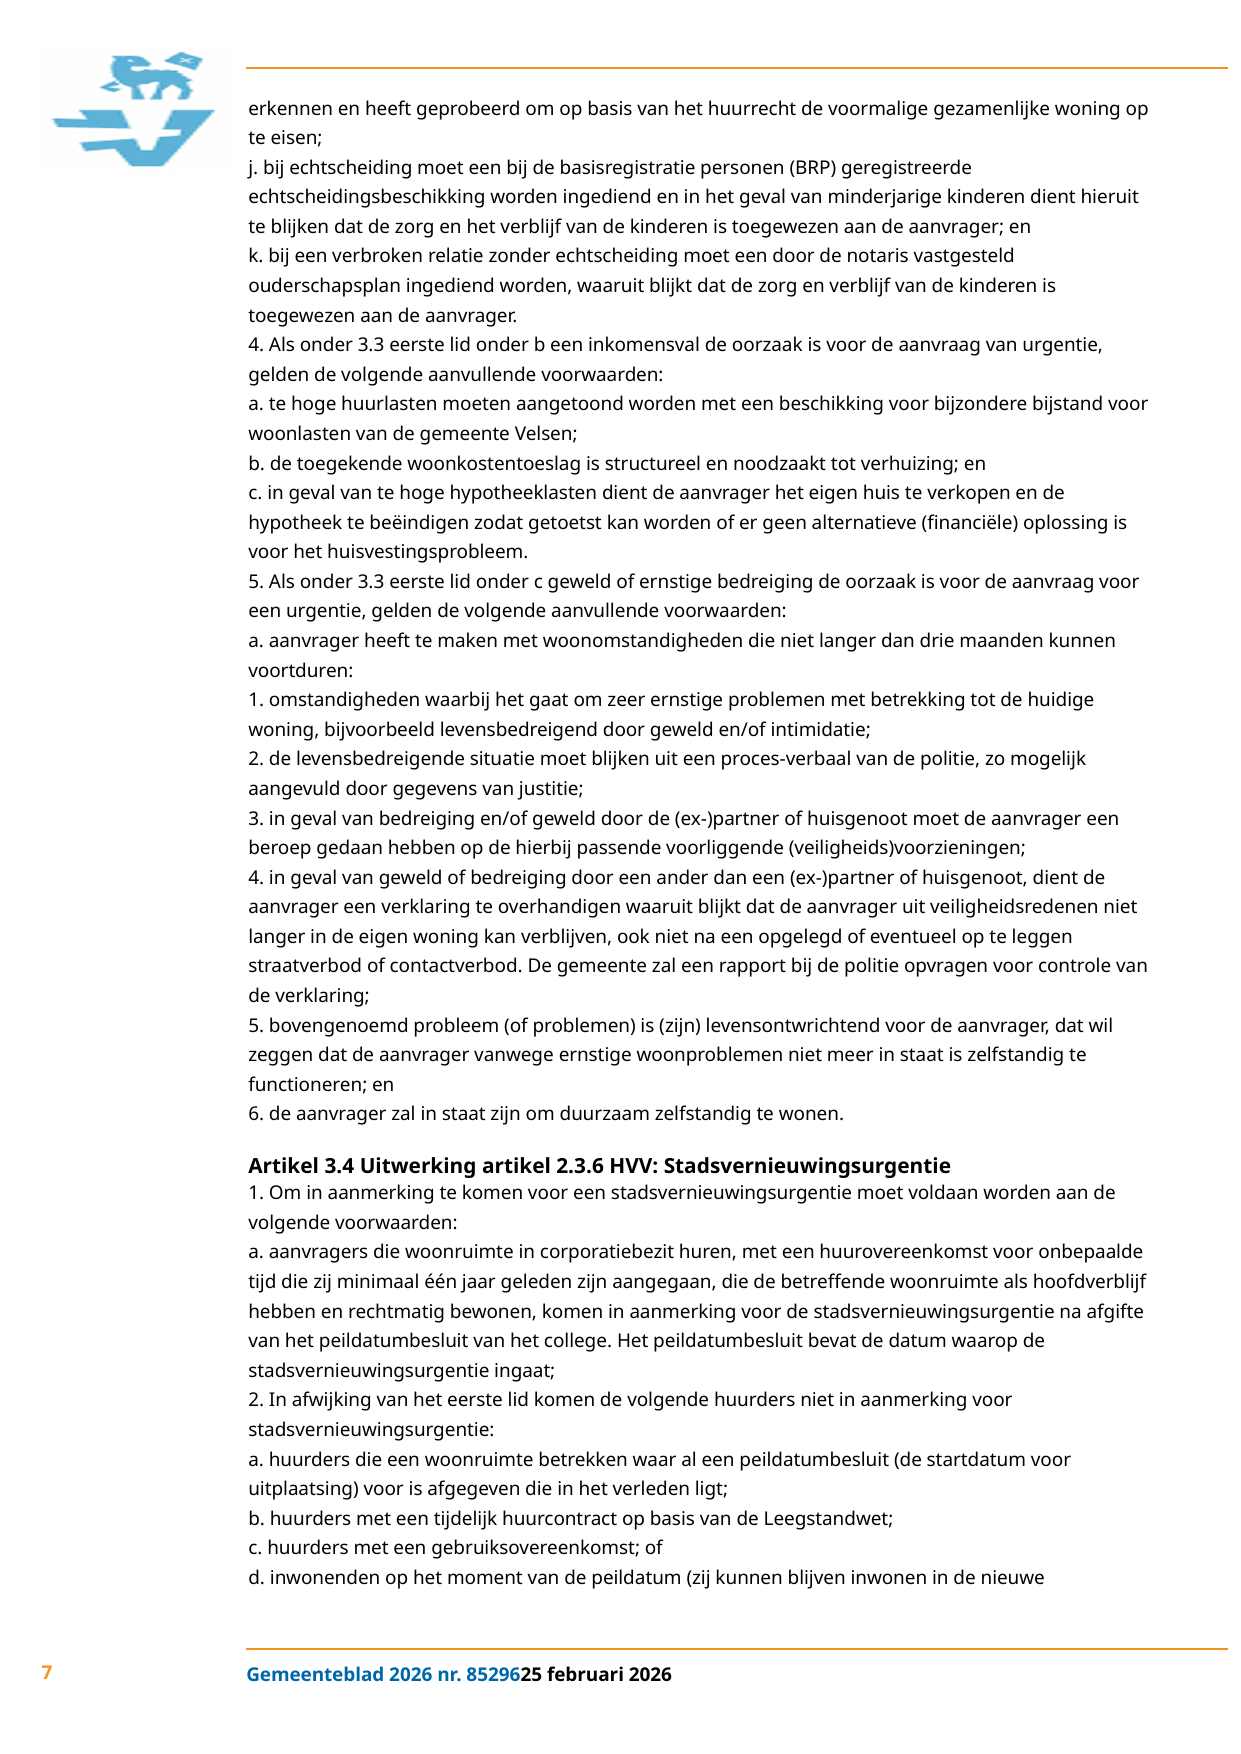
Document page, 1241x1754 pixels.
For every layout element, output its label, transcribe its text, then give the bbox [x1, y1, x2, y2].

text 1. omstandigheden waarbij het gaat om zeer ernstige problemen met betrekking tot de huidige woning, bijvoorbeeld levensbedreigend door geweld en/of intimidatie; [248, 686, 1152, 742]
text 2. de levensbedreigende situatie moet blijken uit een proces-verbaal van de politie, zo mogelijk aangevuld door gegevens van justitie; [248, 746, 1152, 801]
text a. aanvrager heeft te maken met woonomstandigheden die niet langer dan drie maanden kunnen voortduren: [248, 627, 1152, 683]
text Artikel 3.4 Uitwerking artikel 2.3.6 HVV: Stadsvernieuwingsurgentie [248, 1151, 1152, 1179]
text b. huurders met een tijdelijk huurcontract op basis van de Leegstandwet; [248, 1505, 1152, 1531]
text j. bij echtscheiding moet een bij de basisregistratie personen (BRP) geregistreerde echtscheidingsbeschikking worden ingediend en in het geval van minderjarige kinderen dient hieruit te blijken dat de zorg en het verblijf van de kinderen is toegewezen aan de aanvrager; en [248, 154, 1152, 239]
text 5. Als onder 3.3 eerste lid onder c geweld of ernstige bedreiging de oorzaak is voor de aanvraag voor een urgentie, gelden de volgende aanvullende voorwaarden: [248, 568, 1152, 623]
text erkennen en heeft geprobeerd om op basis van het huurrecht de voormalige gezamenlijke woning op te eisen; [248, 95, 1152, 150]
text k. bij een verbroken relatie zonder echtscheiding moet een door de notaris vastgesteld ouderschapsplan ingediend worden, waaruit blijkt dat de zorg en verblijf van de kinderen is toegewezen aan de aanvrager. [248, 243, 1152, 328]
text b. de toegekende woonkostentoeslag is structureel en noodzaakt tot verhuizing; en [248, 450, 1152, 476]
text 4. in geval van geweld of bedreiging door een ander dan een (ex-)partner of huisgenoot, dient de aanvrager een verklaring te overhandigen waaruit blijkt dat de aanvrager uit veiligheidsredenen niet langer in de eigen woning kan verblijven, ook niet na een opgelegd of eventueel op te leggen straatverbod of contactverbod. De gemeente zal een rapport bij de politie opvragen voor controle van de verklaring; [248, 864, 1152, 1008]
text d. inwonenden op het moment van de peildatum (zij kunnen blijven inwonen in de nieuwe [248, 1564, 1152, 1590]
text 2. In afwijking van het eerste lid komen de volgende huurders niet in aanmerking voor stadsvernieuwingsurgentie: [248, 1387, 1152, 1442]
text c. huurders met een gebruiksovereenkomst; of [248, 1534, 1152, 1560]
text 4. Als onder 3.3 eerste lid onder b een inkomensval de oorzaak is voor de aanvraag van urgentie, gelden de volgende aanvullende voorwaarden: [248, 331, 1152, 387]
text 3. in geval van bedreiging en/of geweld door de (ex-)partner of huisgenoot moet de aanvrager een beroep gedaan hebben op de hierbij passende voorliggende (veiligheids)voorzieningen; [248, 805, 1152, 860]
text 6. de aanvrager zal in staat zijn om duurzaam zelfstandig te wonen. [248, 1101, 1152, 1126]
text a. huurders die een woonruimte betrekken waar al een peildatumbesluit (de startdatum voor uitplaatsing) voor is afgegeven die in het verleden ligt; [248, 1446, 1152, 1501]
text a. te hoge huurlasten moeten aangetoond worden met een beschikking voor bijzondere bijstand voor woonlasten van de gemeente Velsen; [248, 391, 1152, 446]
text c. in geval van te hoge hypotheeklasten dient de aanvrager het eigen huis te verkopen en de hypotheek te beëindigen zodat getoetst kan worden of er geen alternatieve (financiële) oplossing is voor het huisvestingsprobleem. [248, 479, 1152, 564]
text a. aanvragers die woonruimte in corporatiebezit huren, met een huurovereenkomst voor onbepaalde tijd die zij minimaal één jaar geleden zijn aangegaan, die de betreffende woonruimte als hoofdverblijf hebben en rechtmatig bewonen, komen in aanmerking voor de stadsvernieuwingsurgentie na afgifte van het peildatumbesluit van het college. Het peildatumbesluit bevat de datum waarop de stadsvernieuwingsurgentie ingaat; [248, 1239, 1152, 1383]
text 5. bovengenoemd probleem (of problemen) is (zijn) levensontwrichtend voor de aanvrager, dat wil zeggen dat de aanvrager vanwege ernstige woonproblemen niet meer in staat is zelfstandig te functioneren; en [248, 1012, 1152, 1097]
picture [41, 47, 231, 172]
text 1. Om in aanmerking te komen voor een stadsvernieuwingsurgentie moet voldaan worden aan de volgende voorwaarden: [248, 1179, 1152, 1235]
